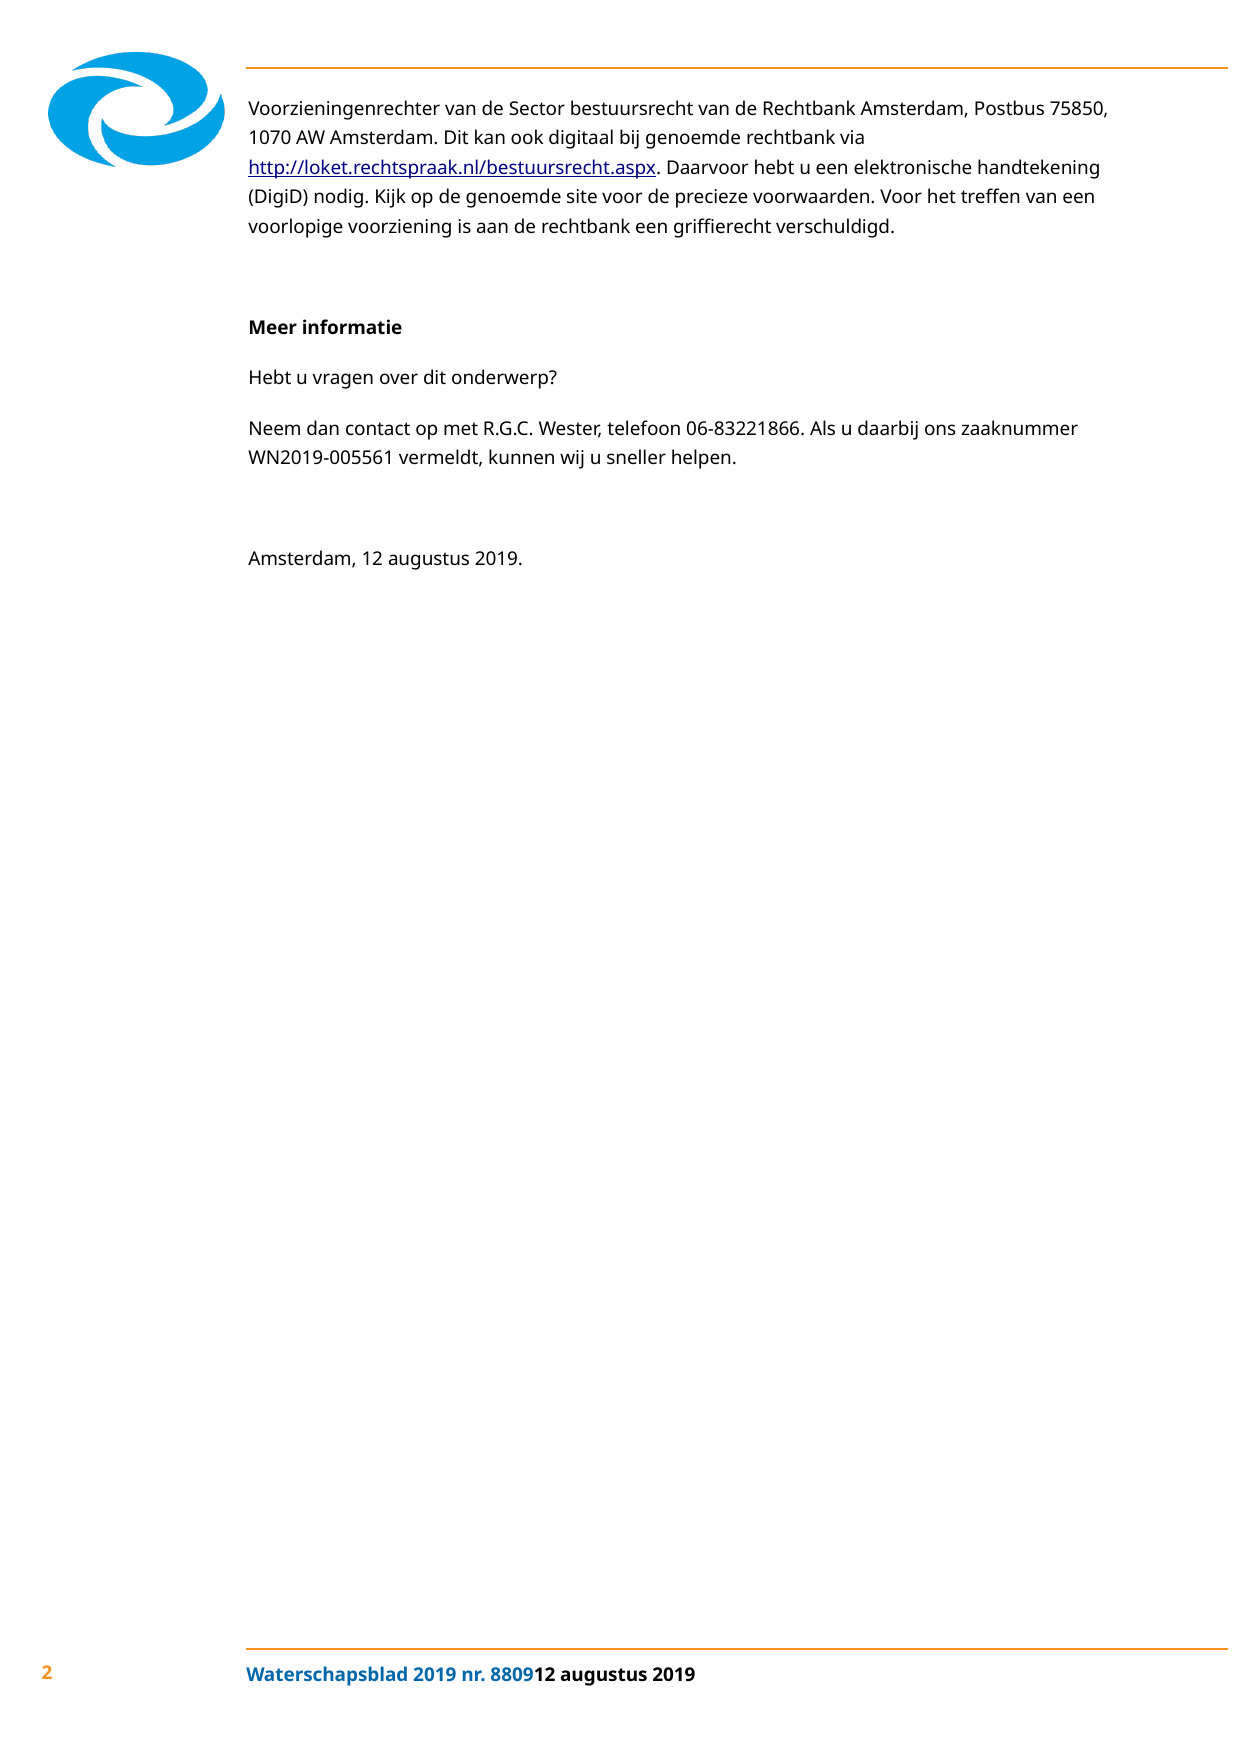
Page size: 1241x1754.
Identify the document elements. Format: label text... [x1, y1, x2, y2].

text Neem dan contact op met R.G.C. Wester, telefoon 06-83221866. Als u daarbij ons zaaknummer WN2019-005561 vermeldt, kunnen wij u sneller helpen. [248, 415, 1152, 470]
picture [41, 47, 231, 172]
text Amsterdam, 12 augustus 2019. [248, 545, 1152, 571]
text Hebt u vragen over dit onderwerp? [248, 364, 1152, 390]
text Meer informatie [248, 314, 1152, 340]
text Voorzieningenrechter van de Sector bestuursrecht van de Rechtbank Amsterdam, Postbus 75850, 1070 AW Amsterdam. Dit kan ook digitaal bij genoemde rechtbank via http://loket.rechtspraak.nl/bestuursrecht.aspx. Daarvoor hebt u een elektronische handtekening (DigiD) nodig. Kijk op de genoemde site voor de precieze voorwaarden. Voor het treffen van een voorlopige voorziening is aan de rechtbank een griffierecht verschuldigd. [248, 95, 1152, 239]
